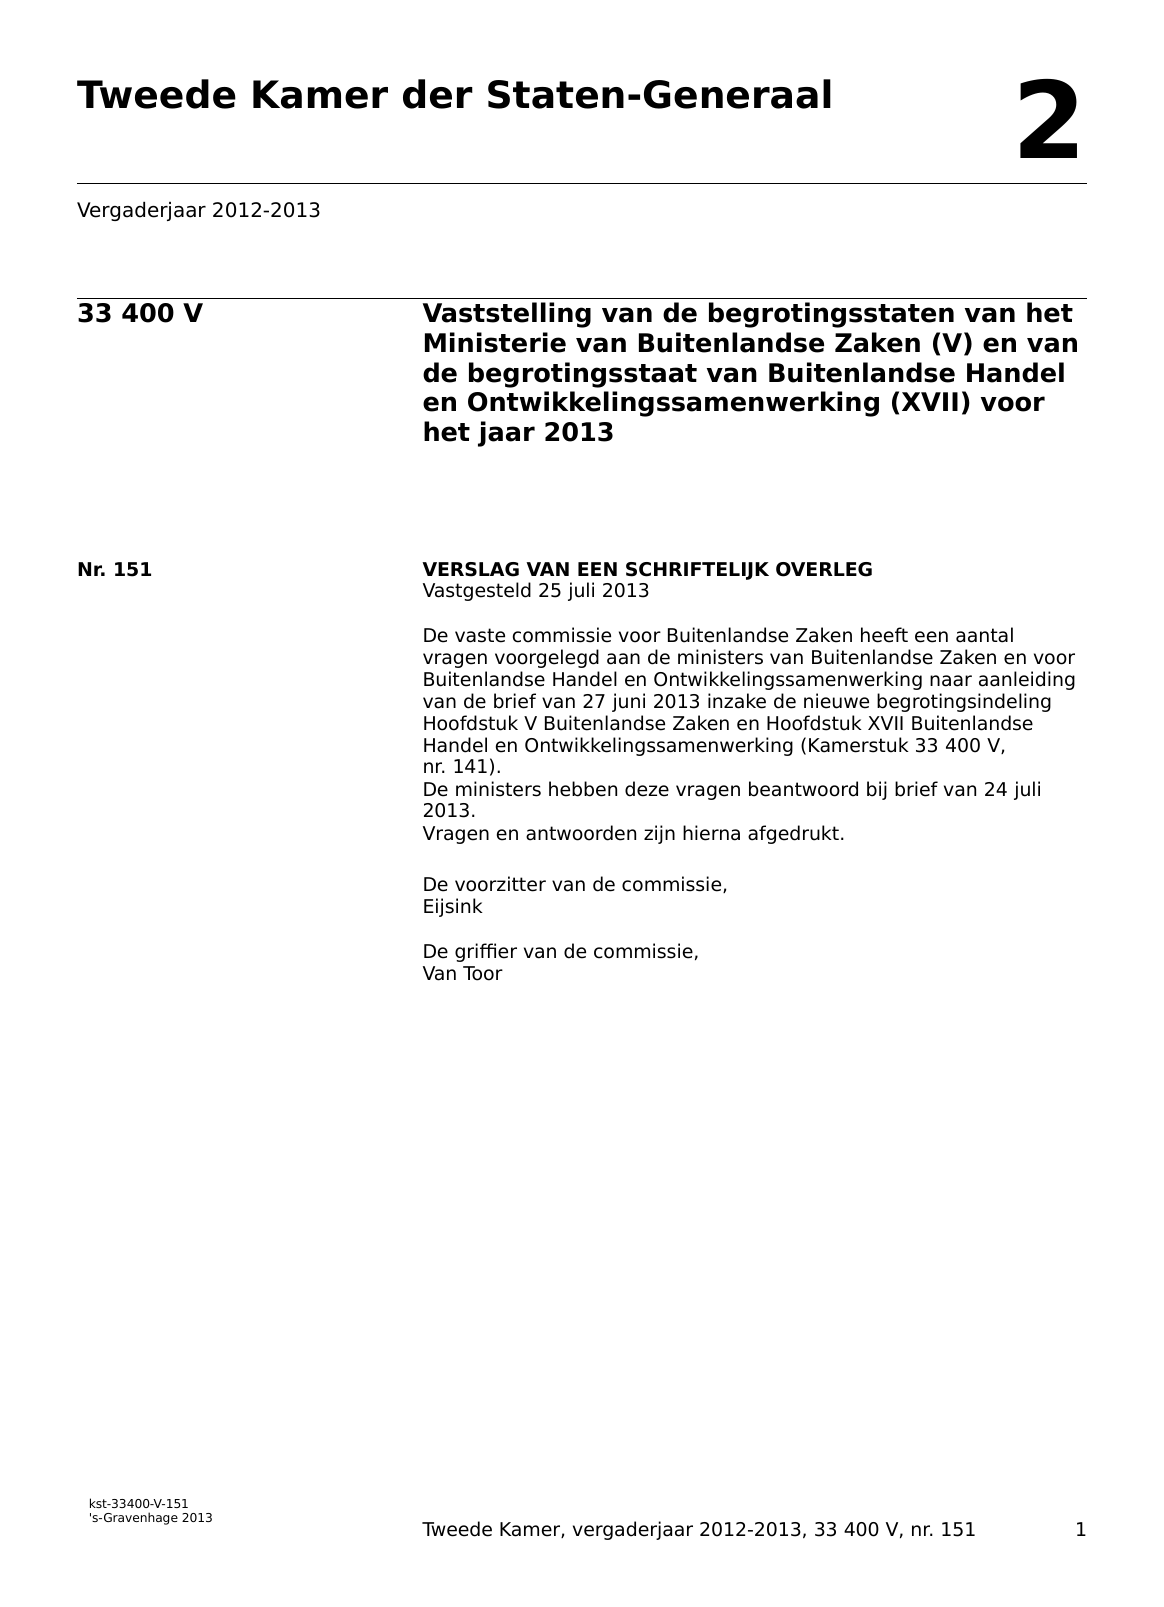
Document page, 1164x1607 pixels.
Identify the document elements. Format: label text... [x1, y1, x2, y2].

text 's-Gravenhage 2013 [88, 1511, 323, 1525]
text Vastgesteld 25 juli 2013 [422, 580, 1087, 602]
text De ministers hebben deze vragen beantwoord bij brief van 24 juli 2013. [422, 778, 1087, 822]
text De griffier van de commissie, Van Toor [422, 941, 1087, 984]
table_header 2 [886, 59, 1087, 183]
text De voorzitter van de commissie, Eijsink [422, 874, 1087, 918]
table_cell Vergaderjaar 2012-2013 [77, 184, 1087, 298]
subtitle Nr. 151 VERSLAG VAN EEN SCHRIFTELIJK OVERLEG [77, 558, 1087, 580]
text De vaste commissie voor Buitenlandse Zaken heeft een aantal vragen voorgelegd aan de ministers van Buitenlandse Zaken en voor Buitenlandse Handel en Ontwikkelingssamenwerking naar aanleiding van de brief van 27 juni 2013 inzake de nieuwe begrotingsindeling Hoofdstuk V Buitenlandse Zaken en Hoofdstuk XVII Buitenlandse Handel en Ontwikkelingssamenwerking (Kamerstuk 33 400 V, nr. 141). [422, 624, 1087, 778]
text kst-33400-V-151 [88, 1497, 323, 1511]
subtitle 33 400 V Vaststelling van de begrotingsstaten van het Ministerie van Buitenlandse Zaken (V) en van de begrotingsstaat van Buitenlandse Handel en Ontwikkelingssamenwerking (XVII) voor het jaar 2013 [77, 299, 1087, 447]
table_header Tweede Kamer der Staten-Generaal [77, 59, 886, 183]
text Vragen en antwoorden zijn hierna afgedrukt. [422, 822, 1087, 844]
